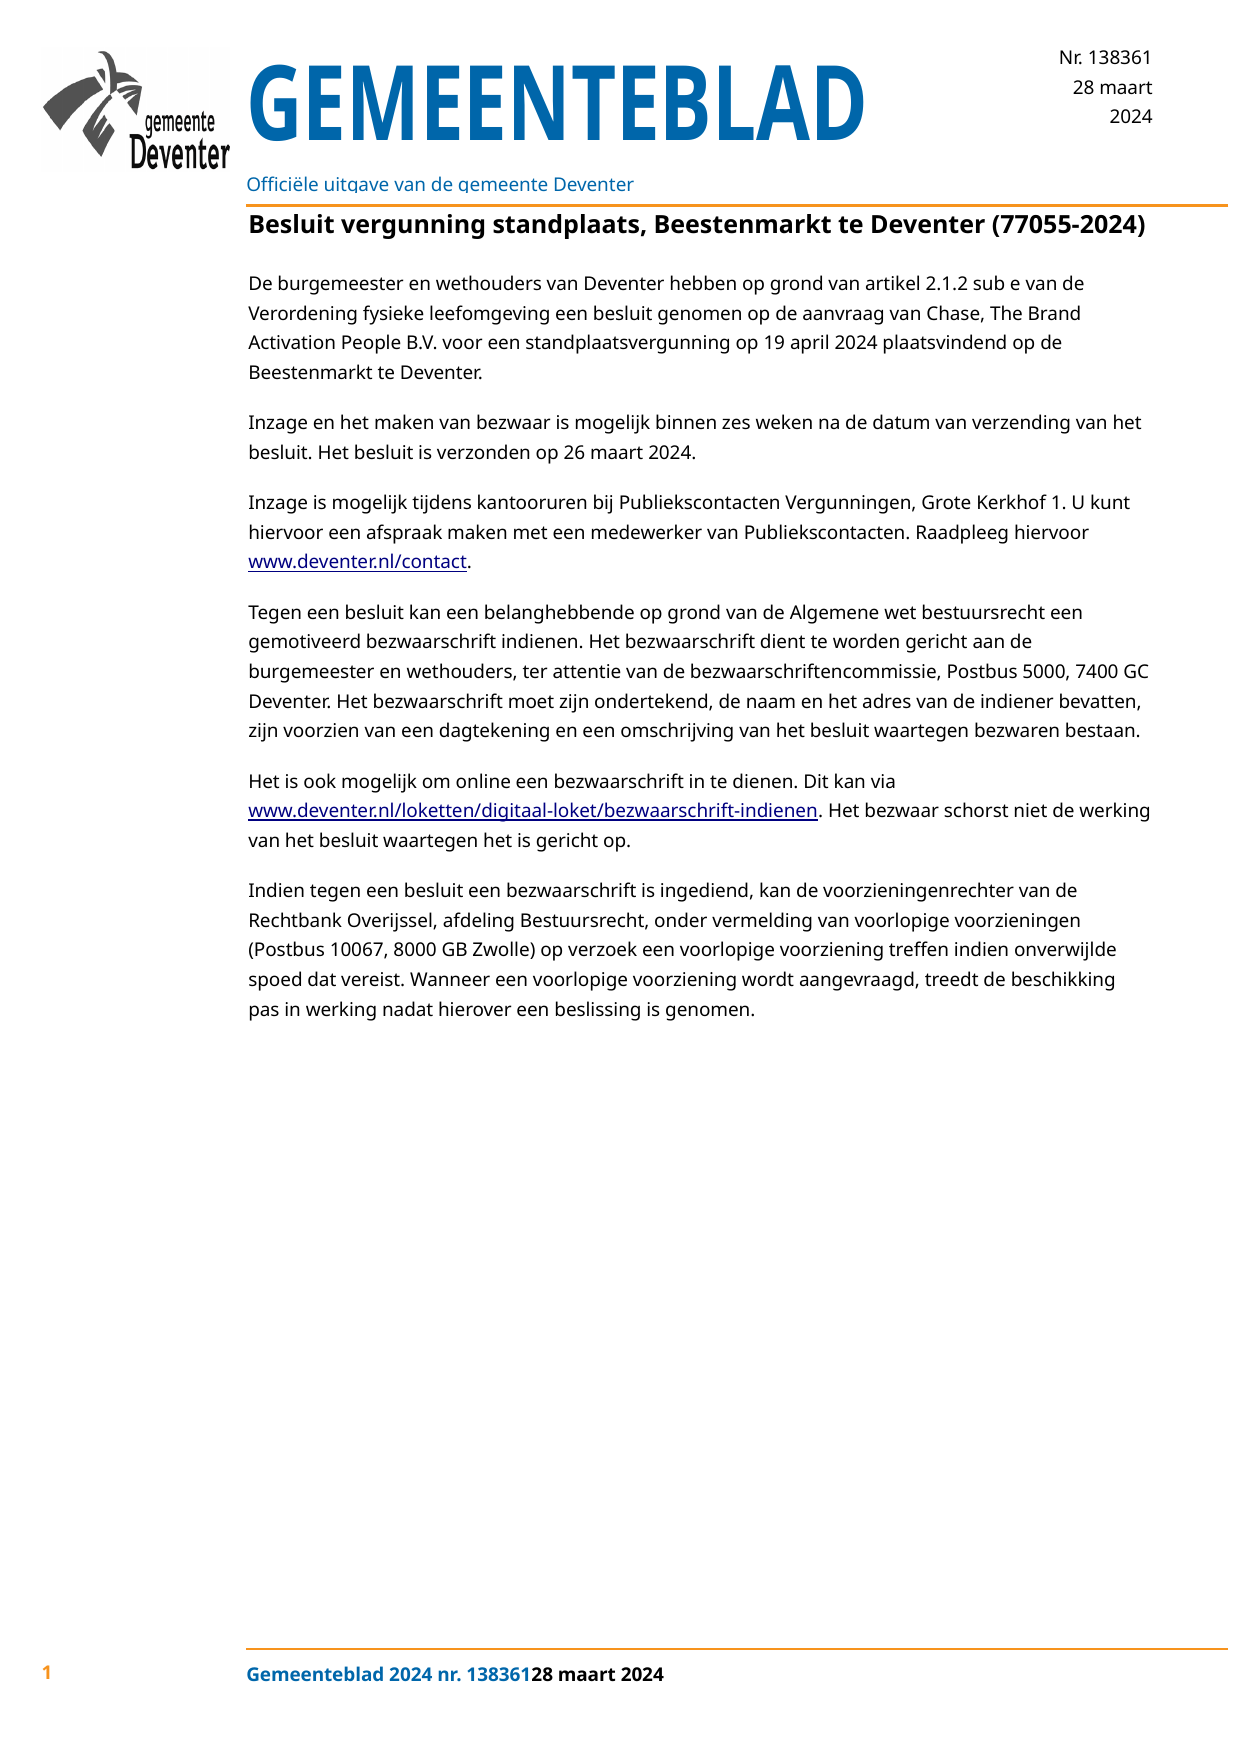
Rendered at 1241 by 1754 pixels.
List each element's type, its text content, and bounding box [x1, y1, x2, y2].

text Tegen een besluit kan een belanghebbende op grond van de Algemene wet bestuursrecht een gemotiveerd bezwaarschrift indienen. Het bezwaarschrift dient te worden gericht aan de burgemeester en wethouders, ter attentie van de bezwaarschriftencommissie, Postbus 5000, 7400 GC Deventer. Het bezwaarschrift moet zijn ondertekend, de naam en het adres van de indiener bevatten, zijn voorzien van een dagtekening en een omschrijving van het besluit waartegen bezwaren bestaan. [248, 599, 1152, 743]
picture [41, 47, 231, 172]
text De burgemeester en wethouders van Deventer hebben op grond van artikel 2.1.2 sub e van de Verordening fysieke leefomgeving een besluit genomen op de aanvraag van Chase, The Brand Activation People B.V. voor een standplaatsvergunning op 19 april 2024 plaatsvindend op de Beestenmarkt te Deventer. [248, 270, 1152, 385]
text Indien tegen een besluit een bezwaarschrift is ingediend, kan de voorzieningenrechter van de Rechtbank Overijssel, afdeling Bestuursrecht, onder vermelding van voorlopige voorzieningen (Postbus 10067, 8000 GB Zwolle) op verzoek een voorlopige voorziening treffen indien onverwijlde spoed dat vereist. Wanneer een voorlopige voorziening wordt aangevraagd, treedt de beschikking pas in werking nadat hierover een beslissing is genomen. [248, 877, 1152, 1021]
text Het is ook mogelijk om online een bezwaarschrift in te dienen. Dit kan via www.deventer.nl/loketten/digitaal-loket/bezwaarschrift-indienen. Het bezwaar schorst niet de werking van het besluit waartegen het is gericht op. [248, 768, 1152, 853]
text Besluit vergunning standplaats, Beestenmarkt te Deventer (77055-2024) [248, 207, 1152, 241]
text Inzage is mogelijk tijdens kantooruren bij Publiekscontacten Vergunningen, Grote Kerkhof 1. U kunt hiervoor een afspraak maken met een medewerker van Publiekscontacten. Raadpleeg hiervoor www.deventer.nl/contact. [248, 489, 1152, 574]
text Inzage en het maken van bezwaar is mogelijk binnen zes weken na de datum van verzending van het besluit. Het besluit is verzonden op 26 maart 2024. [248, 409, 1152, 465]
